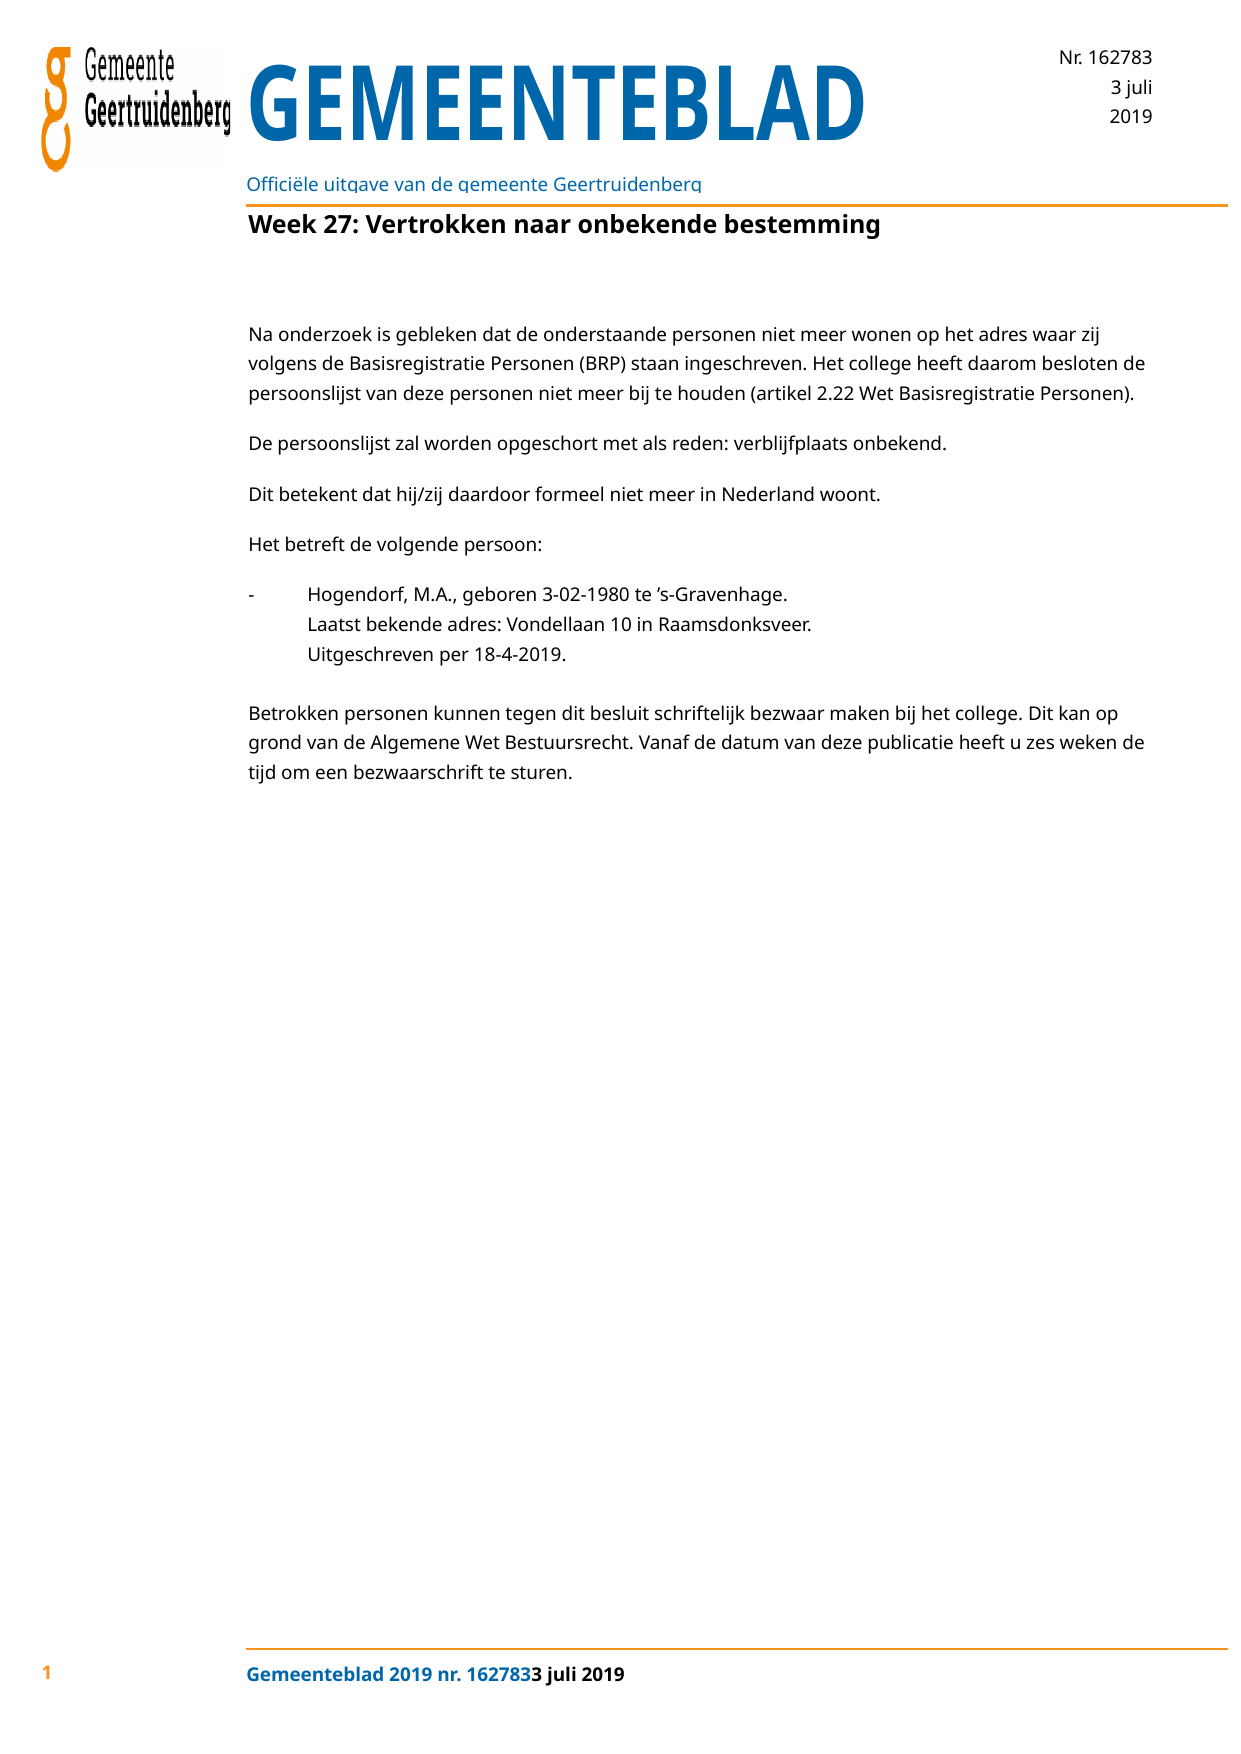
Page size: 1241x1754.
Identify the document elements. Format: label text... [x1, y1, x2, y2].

text Na onderzoek is gebleken dat de onderstaande personen niet meer wonen op het adres waar zij volgens de Basisregistratie Personen (BRP) staan ingeschreven. Het college heeft daarom besloten de persoonslijst van deze personen niet meer bij te houden (artikel 2.22 Wet Basisregistratie Personen). [248, 321, 1152, 406]
list Uitgeschreven per 18-4-2019. [248, 641, 1152, 666]
text Het betreft de volgende persoon: [248, 531, 1152, 557]
text Betrokken personen kunnen tegen dit besluit schriftelijk bezwaar maken bij het college. Dit kan op grond van de Algemene Wet Bestuursrecht. Vanaf de datum van deze publicatie heeft u zes weken de tijd om een bezwaarschrift te sturen. [248, 700, 1152, 785]
picture [41, 47, 231, 172]
text De persoonslijst zal worden opgeschort met als reden: verblijfplaats onbekend. [248, 430, 1152, 456]
list Laatst bekende adres: Vondellaan 10 in Raamsdonksveer. [248, 611, 1152, 637]
text Dit betekent dat hij/zij daardoor formeel niet meer in Nederland woont. [248, 481, 1152, 506]
list Hogendorf, M.A., geboren 3-02-1980 te ’s-Gravenhage. [248, 582, 1152, 607]
text Week 27: Vertrokken naar onbekende bestemming [248, 207, 1152, 241]
